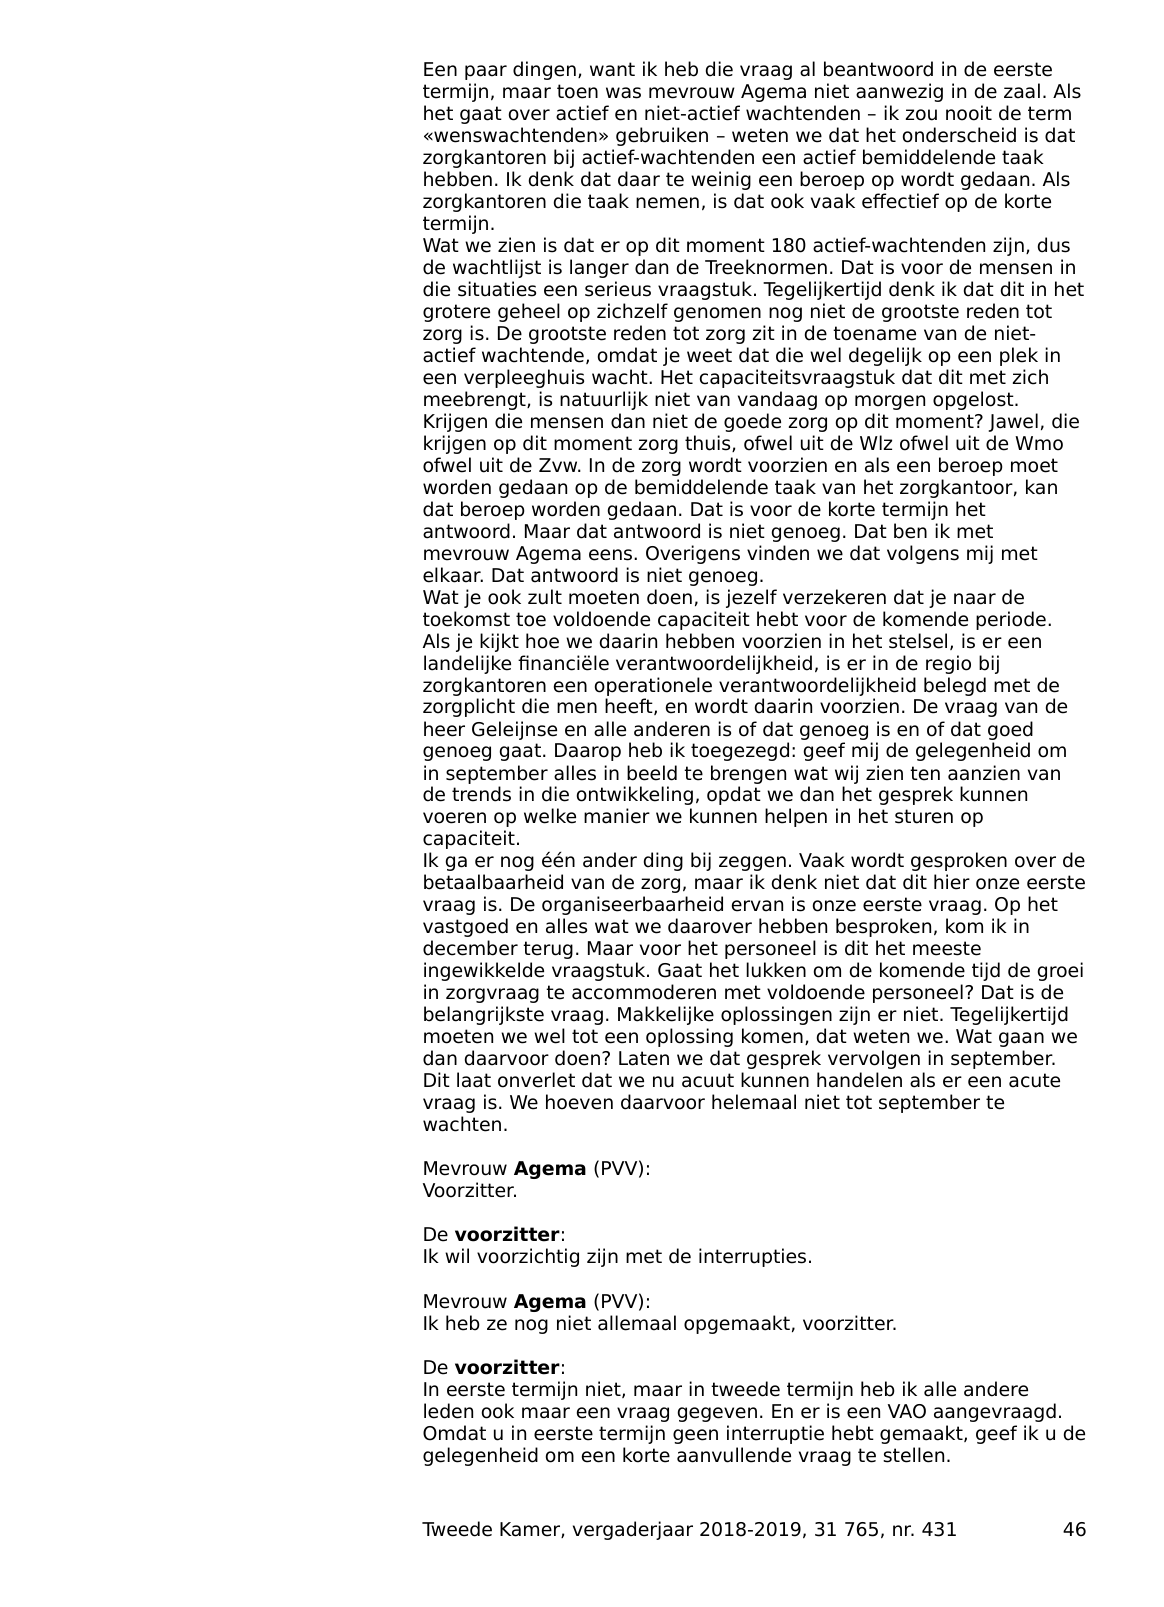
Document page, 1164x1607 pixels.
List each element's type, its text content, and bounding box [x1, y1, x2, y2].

text Wat we zien is dat er op dit moment 180 actief-wachtenden zijn, dus de wachtlijst is langer dan de Treeknormen. Dat is voor de mensen in die situaties een serieus vraagstuk. Tegelijkertijd denk ik dat dit in het grotere geheel op zichzelf genomen nog niet de grootste reden tot zorg is. De grootste reden tot zorg zit in de toename van de niet-actief wachtende, omdat je weet dat die wel degelijk op een plek in een verpleeghuis wacht. Het capaciteitsvraagstuk dat dit met zich meebrengt, is natuurlijk niet van vandaag op morgen opgelost. Krijgen die mensen dan niet de goede zorg op dit moment? Jawel, die krijgen op dit moment zorg thuis, ofwel uit de Wlz ofwel uit de Wmo ofwel uit de Zvw. In de zorg wordt voorzien en als een beroep moet worden gedaan op de bemiddelende taak van het zorgkantoor, kan dat beroep worden gedaan. Dat is voor de korte termijn het antwoord. Maar dat antwoord is niet genoeg. Dat ben ik met mevrouw Agema eens. Overigens vinden we dat volgens mij met elkaar. Dat antwoord is niet genoeg. [422, 235, 1087, 587]
text Ik ga er nog één ander ding bij zeggen. Vaak wordt gesproken over de betaalbaarheid van de zorg, maar ik denk niet dat dit hier onze eerste vraag is. De organiseerbaarheid ervan is onze eerste vraag. Op het vastgoed en alles wat we daarover hebben besproken, kom ik in december terug. Maar voor het personeel is dit het meeste ingewikkelde vraagstuk. Gaat het lukken om de komende tijd de groei in zorgvraag te accommoderen met voldoende personeel? Dat is de belangrijkste vraag. Makkelijke oplossingen zijn er niet. Tegelijkertijd moeten we wel tot een oplossing komen, dat weten we. Wat gaan we dan daarvoor doen? Laten we dat gesprek vervolgen in september. Dit laat onverlet dat we nu acuut kunnen handelen als er een acute vraag is. We hoeven daarvoor helemaal niet tot september te wachten. [422, 850, 1087, 1136]
text De voorzitter: [422, 1357, 1087, 1379]
text Ik wil voorzichtig zijn met de interrupties. [422, 1246, 1087, 1268]
text De voorzitter: [422, 1224, 1087, 1246]
text Mevrouw Agema (PVV): [422, 1158, 1087, 1180]
text Voorzitter. [422, 1180, 1087, 1202]
text Mevrouw Agema (PVV): [422, 1291, 1087, 1312]
text Ik heb ze nog niet allemaal opgemaakt, voorzitter. [422, 1312, 1087, 1334]
text Wat je ook zult moeten doen, is jezelf verzekeren dat je naar de toekomst toe voldoende capaciteit hebt voor de komende periode. Als je kijkt hoe we daarin hebben voorzien in het stelsel, is er een landelijke financiële verantwoordelijkheid, is er in de regio bij zorgkantoren een operationele verantwoordelijkheid belegd met de zorgplicht die men heeft, en wordt daarin voorzien. De vraag van de heer Geleijnse en alle anderen is of dat genoeg is en of dat goed genoeg gaat. Daarop heb ik toegezegd: geef mij de gelegenheid om in september alles in beeld te brengen wat wij zien ten aanzien van de trends in die ontwikkeling, opdat we dan het gesprek kunnen voeren op welke manier we kunnen helpen in het sturen op capaciteit. [422, 587, 1087, 850]
text In eerste termijn niet, maar in tweede termijn heb ik alle andere leden ook maar een vraag gegeven. En er is een VAO aangevraagd. Omdat u in eerste termijn geen interruptie hebt gemaakt, geef ik u de gelegenheid om een korte aanvullende vraag te stellen. [422, 1379, 1087, 1467]
text Een paar dingen, want ik heb die vraag al beantwoord in de eerste termijn, maar toen was mevrouw Agema niet aanwezig in de zaal. Als het gaat over actief en niet-actief wachtenden – ik zou nooit de term «wenswachtenden» gebruiken – weten we dat het onderscheid is dat zorgkantoren bij actief-wachtenden een actief bemiddelende taak hebben. Ik denk dat daar te weinig een beroep op wordt gedaan. Als zorgkantoren die taak nemen, is dat ook vaak effectief op de korte termijn. [422, 59, 1087, 235]
